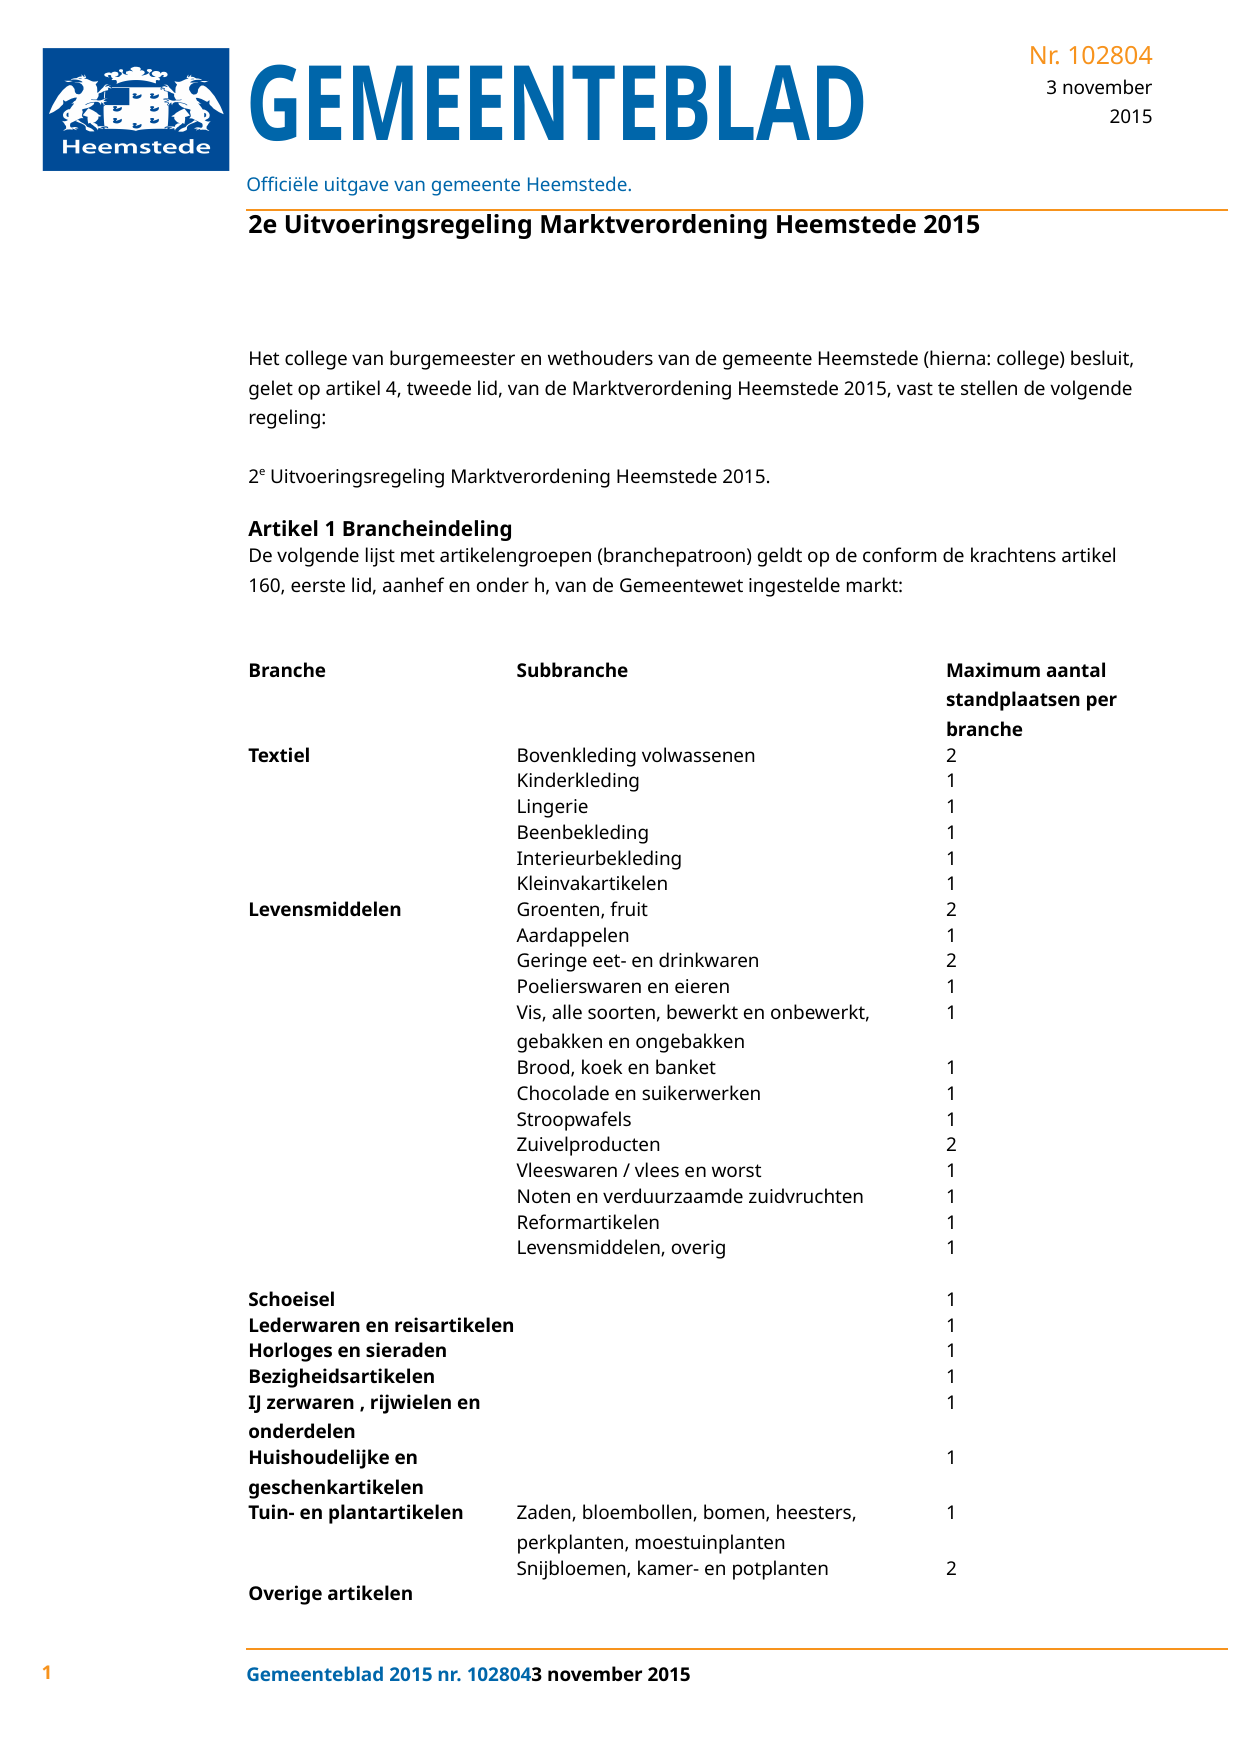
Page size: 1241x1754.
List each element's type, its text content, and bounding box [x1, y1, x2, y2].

table_cell Noten en verduurzaamde zuidvruchten [516, 1183, 946, 1209]
table_cell 1 [946, 1500, 1152, 1555]
table_cell Vleeswaren / vlees en worst [516, 1158, 946, 1183]
table_cell 1 [946, 1080, 1152, 1106]
table_cell Groenten, fruit [516, 896, 946, 922]
table_cell [248, 922, 516, 948]
table_cell [516, 1260, 946, 1286]
table_cell 1 [946, 793, 1152, 819]
table_cell [248, 948, 516, 973]
table_cell Kleinvakartikelen [516, 871, 946, 896]
table_cell 1 [946, 768, 1152, 793]
table_cell Bovenkleding volwassenen [516, 742, 946, 768]
table_cell [248, 974, 516, 999]
table_cell 1 [946, 1055, 1152, 1080]
table_cell 1 [946, 922, 1152, 948]
table_cell [516, 1389, 946, 1444]
table_cell [248, 1106, 516, 1132]
table_cell 1 [946, 1235, 1152, 1260]
table_cell 1 [946, 1158, 1152, 1183]
table_cell 1 [946, 1389, 1152, 1444]
table_cell [248, 1158, 516, 1183]
table_header Maximum aantal standplaatsen per branche [946, 657, 1152, 742]
text 2e Uitvoeringsregeling Marktverordening Heemstede 2015 [248, 211, 1152, 241]
table_cell [248, 819, 516, 845]
text Het college van burgemeester en wethouders van de gemeente Heemstede (hierna: college) besluit, gelet op artikel 4, tweede lid, van de Marktverordening Heemstede 2015, vast te stellen de volgende regeling: [248, 345, 1152, 430]
table_cell Textiel [248, 742, 516, 768]
table_cell Zuivelproducten [516, 1132, 946, 1157]
table_cell 1 [946, 819, 1152, 845]
table_cell IJ zerwaren , rijwielen en onderdelen [248, 1389, 516, 1444]
table_cell [516, 1338, 946, 1363]
table_cell [248, 1555, 516, 1581]
table_cell 1 [946, 1338, 1152, 1363]
table_cell Levensmiddelen [248, 896, 516, 922]
table_cell 1 [946, 1183, 1152, 1209]
table_cell 1 [946, 1209, 1152, 1234]
table_cell [516, 1363, 946, 1389]
table_cell Interieurbekleding [516, 845, 946, 871]
table_cell [248, 1055, 516, 1080]
table_cell 2 [946, 1132, 1152, 1157]
table_header Branche [248, 657, 516, 742]
table_cell Overige artikelen [248, 1581, 516, 1606]
table_cell 1 [946, 845, 1152, 871]
table_cell [516, 1286, 946, 1312]
table_cell Schoeisel [248, 1286, 516, 1312]
picture [41, 47, 231, 172]
table_cell Snijbloemen, kamer- en potplanten [516, 1555, 946, 1581]
table_cell Beenbekleding [516, 819, 946, 845]
table_cell Stroopwafels [516, 1106, 946, 1132]
text De volgende lijst met artikelengroepen (branchepatroon) geldt op de conform de krachtens artikel 160, eerste lid, aanhef en onder h, van de Gemeentewet ingestelde markt: [248, 542, 1152, 598]
table_cell [248, 1132, 516, 1157]
table_cell Brood, koek en banket [516, 1055, 946, 1080]
table_cell Chocolade en suikerwerken [516, 1080, 946, 1106]
table_cell Vis, alle soorten, bewerkt en onbewerkt, gebakken en ongebakken [516, 999, 946, 1054]
text Artikel 1 Brancheindeling [248, 514, 1152, 542]
table_cell [248, 1209, 516, 1234]
table_cell 2 [946, 1555, 1152, 1581]
table_cell Huishoudelijke en geschenkartikelen [248, 1444, 516, 1499]
table_cell 2 [946, 948, 1152, 973]
table_cell 1 [946, 1286, 1152, 1312]
table_cell [248, 1260, 516, 1286]
table_cell [248, 1080, 516, 1106]
table_cell [946, 1581, 1152, 1606]
table_cell 1 [946, 999, 1152, 1054]
table_cell [248, 768, 516, 793]
table_cell Bezigheidsartikelen [248, 1363, 516, 1389]
table_cell 1 [946, 974, 1152, 999]
table_cell [516, 1444, 946, 1499]
table_cell Reformartikelen [516, 1209, 946, 1234]
table_cell [248, 871, 516, 896]
table_cell Kinderkleding [516, 768, 946, 793]
table_cell Geringe eet- en drinkwaren [516, 948, 946, 973]
table_cell Aardappelen [516, 922, 946, 948]
table_header Subbranche [516, 657, 946, 742]
table_cell Zaden, bloembollen, bomen, heesters, perkplanten, moestuinplanten [516, 1500, 946, 1555]
table_cell 2 [946, 742, 1152, 768]
table_cell 2 [946, 896, 1152, 922]
table_cell Lederwaren en reisartikelen [248, 1312, 516, 1337]
text 2e Uitvoeringsregeling Marktverordening Heemstede 2015. [248, 464, 1152, 489]
table_cell [516, 1312, 946, 1337]
table_cell 1 [946, 1106, 1152, 1132]
table_cell [946, 1260, 1152, 1286]
table_cell 1 [946, 871, 1152, 896]
table_cell Lingerie [516, 793, 946, 819]
table_cell 1 [946, 1363, 1152, 1389]
table_cell [248, 1235, 516, 1260]
table_cell Poelierswaren en eieren [516, 974, 946, 999]
table_cell Horloges en sieraden [248, 1338, 516, 1363]
table_cell Levensmiddelen, overig [516, 1235, 946, 1260]
table_cell 1 [946, 1444, 1152, 1499]
table_cell [248, 845, 516, 871]
table_cell [248, 1183, 516, 1209]
table_cell Tuin- en plantartikelen [248, 1500, 516, 1555]
table_cell [248, 999, 516, 1054]
table_cell [516, 1581, 946, 1606]
table_cell 1 [946, 1312, 1152, 1337]
table_cell [248, 793, 516, 819]
